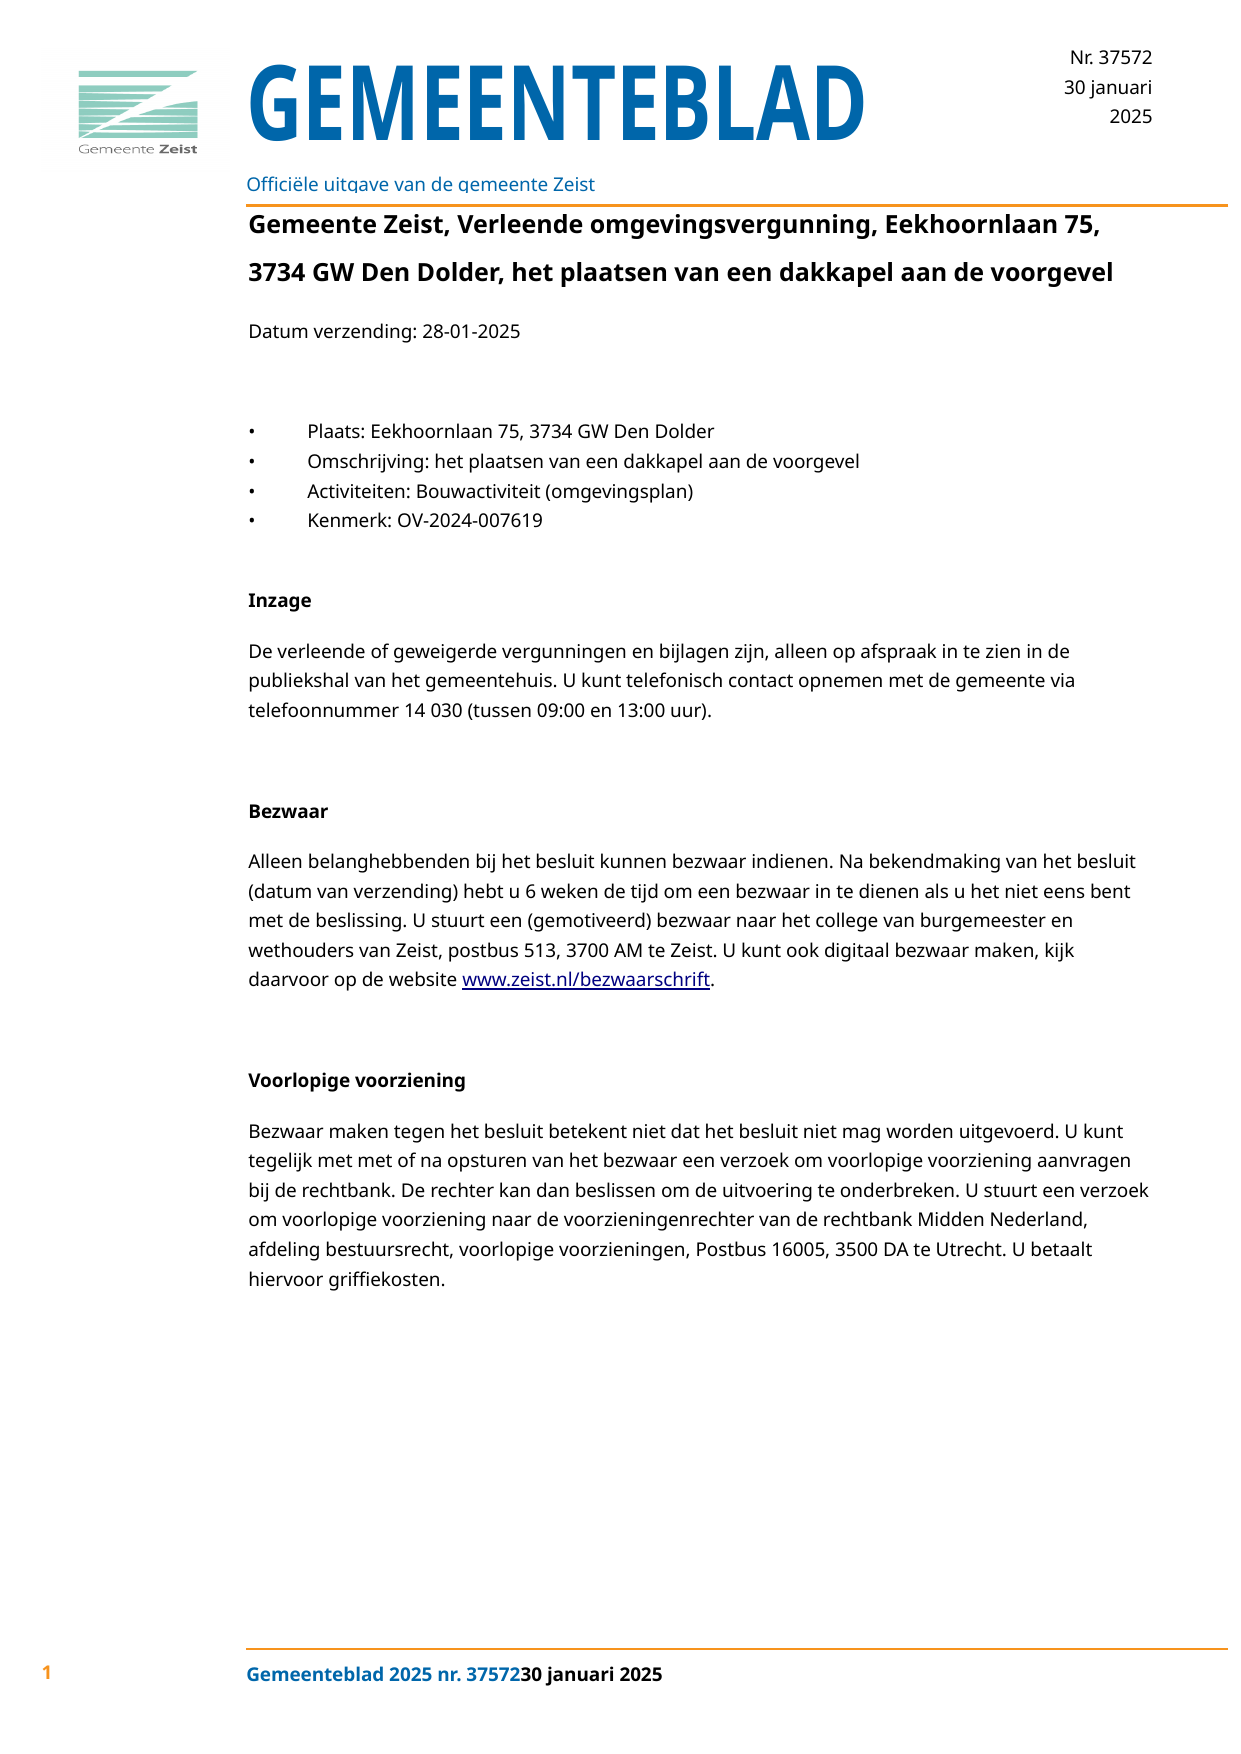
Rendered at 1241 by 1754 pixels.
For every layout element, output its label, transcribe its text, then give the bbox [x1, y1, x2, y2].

text Inzage [248, 587, 1152, 613]
text De verleende of geweigerde vergunningen en bijlagen zijn, alleen op afspraak in te zien in de publiekshal van het gemeentehuis. U kunt telefonisch contact opnemen met de gemeente via telefoonnummer 14 030 (tussen 09:00 en 13:00 uur). [248, 638, 1152, 723]
text Datum verzending: 28-01-2025 [248, 318, 1152, 344]
text Gemeente Zeist, Verleende omgevingsvergunning, Eekhoornlaan 75, 3734 GW Den Dolder, het plaatsen van een dakkapel aan de voorgevel [248, 207, 1152, 288]
list Activiteiten: Bouwactiviteit (omgevingsplan) [248, 478, 1152, 504]
list Omschrijving: het plaatsen van een dakkapel aan de voorgevel [248, 448, 1152, 474]
text Bezwaar [248, 798, 1152, 824]
text Alleen belanghebbenden bij het besluit kunnen bezwaar indienen. Na bekendmaking van het besluit (datum van verzending) hebt u 6 weken de tijd om een bezwaar in te dienen als u het niet eens bent met de beslissing. U stuurt een (gemotiveerd) bezwaar naar het college van burgemeester en wethouders van Zeist, postbus 513, 3700 AM te Zeist. U kunt ook digitaal bezwaar maken, kijk daarvoor op de website www.zeist.nl/bezwaarschrift. [248, 848, 1152, 992]
list Kenmerk: OV-2024-007619 [248, 507, 1152, 533]
list Plaats: Eekhoornlaan 75, 3734 GW Den Dolder [248, 419, 1152, 444]
picture [41, 47, 231, 172]
text Voorlopige voorziening [248, 1067, 1152, 1093]
text Bezwaar maken tegen het besluit betekent niet dat het besluit niet mag worden uitgevoerd. U kunt tegelijk met met of na opsturen van het bezwaar een verzoek om voorlopige voorziening aanvragen bij de rechtbank. De rechter kan dan beslissen om de uitvoering te onderbreken. U stuurt een verzoek om voorlopige voorziening naar de voorzieningenrechter van de rechtbank Midden Nederland, afdeling bestuursrecht, voorlopige voorzieningen, Postbus 16005, 3500 DA te Utrecht. U betaalt hiervoor griffiekosten. [248, 1118, 1152, 1292]
